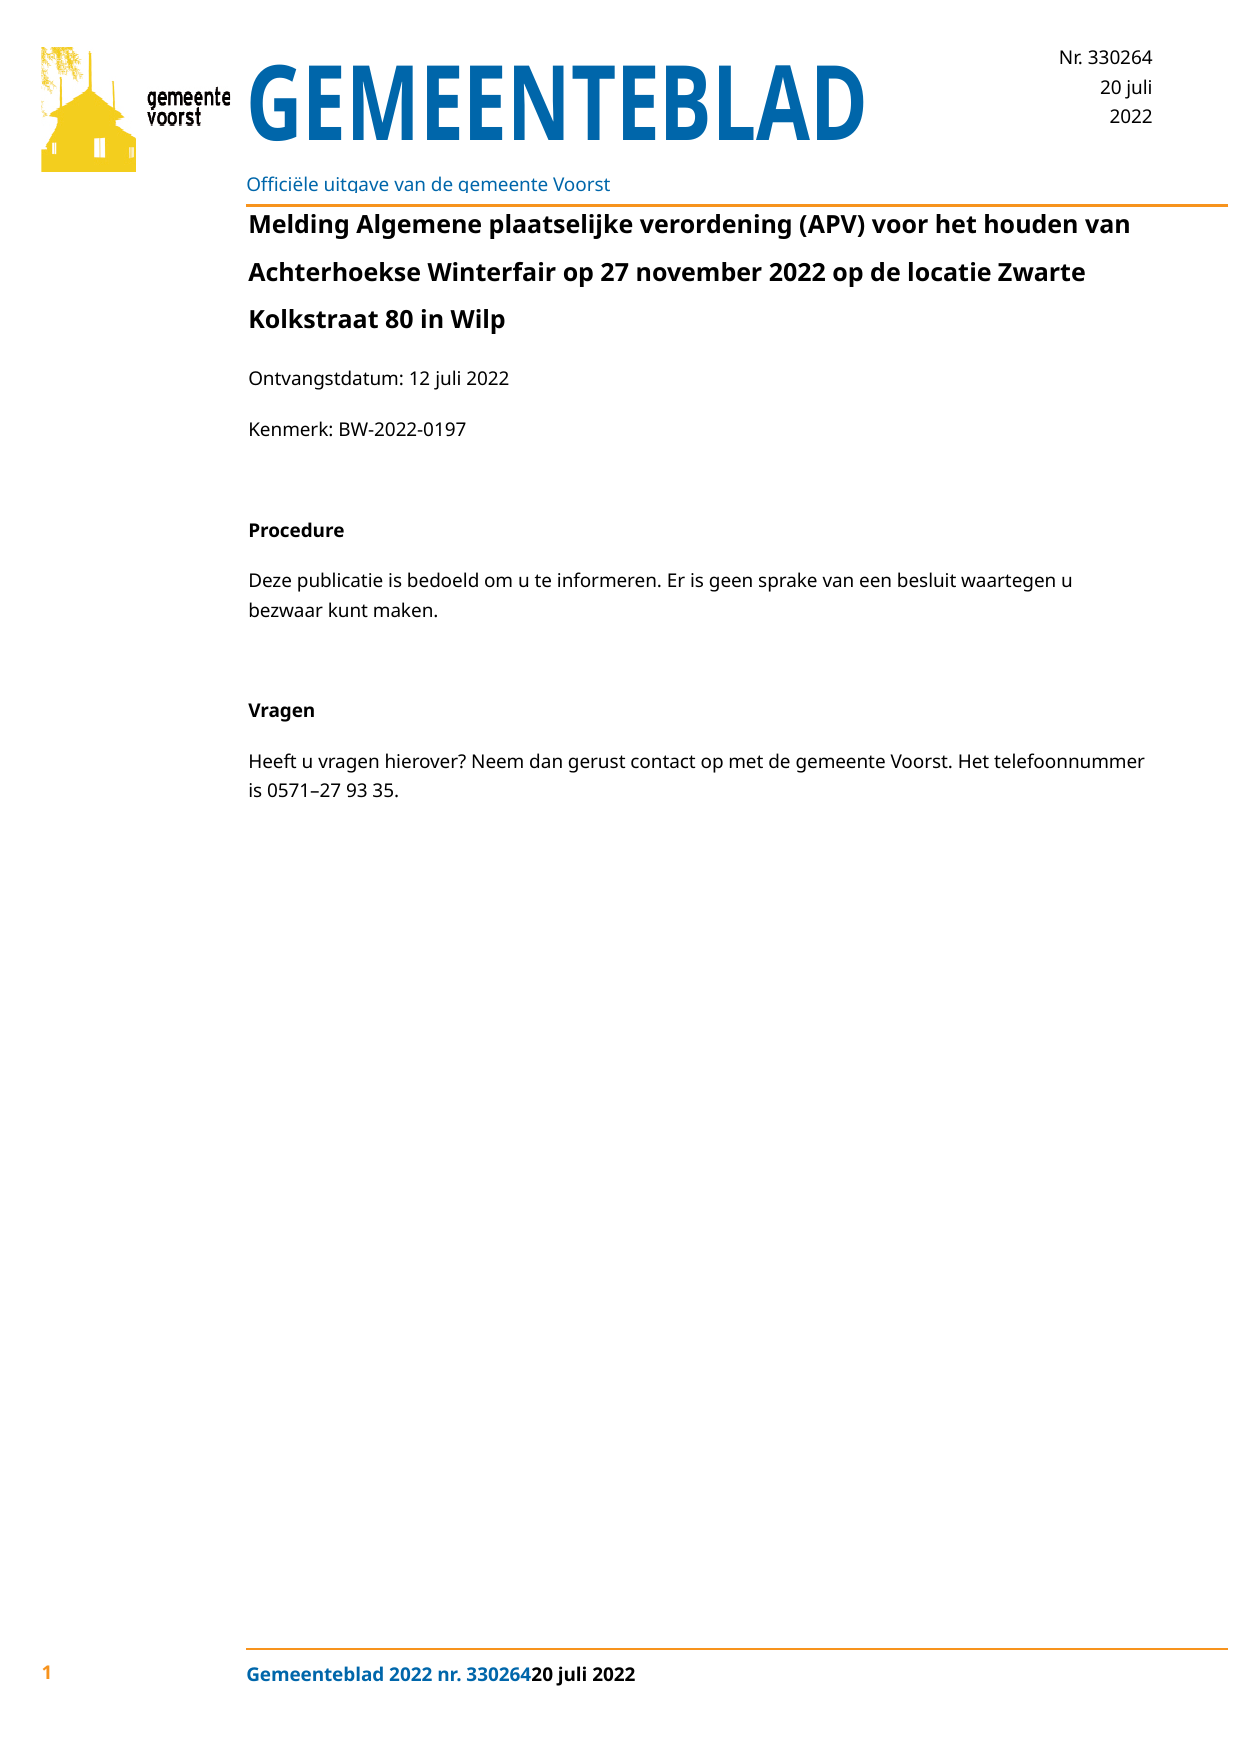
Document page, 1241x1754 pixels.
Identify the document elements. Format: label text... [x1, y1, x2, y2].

text Kenmerk: BW-2022-0197 [248, 416, 1152, 442]
text Heeft u vragen hierover? Neem dan gerust contact op met de gemeente Voorst. Het telefoonnummer is 0571–27 93 35. [248, 748, 1152, 803]
text Melding Algemene plaatselijke verordening (APV) voor het houden van Achterhoekse Winterfair op 27 november 2022 op de locatie Zwarte Kolkstraat 80 in Wilp [248, 207, 1152, 336]
text Procedure [248, 517, 1152, 542]
text Deze publicatie is bedoeld om u te informeren. Er is geen sprake van een besluit waartegen u bezwaar kunt maken. [248, 567, 1152, 622]
picture [41, 47, 231, 172]
text Vragen [248, 698, 1152, 723]
text Ontvangstdatum: 12 juli 2022 [248, 366, 1152, 391]
